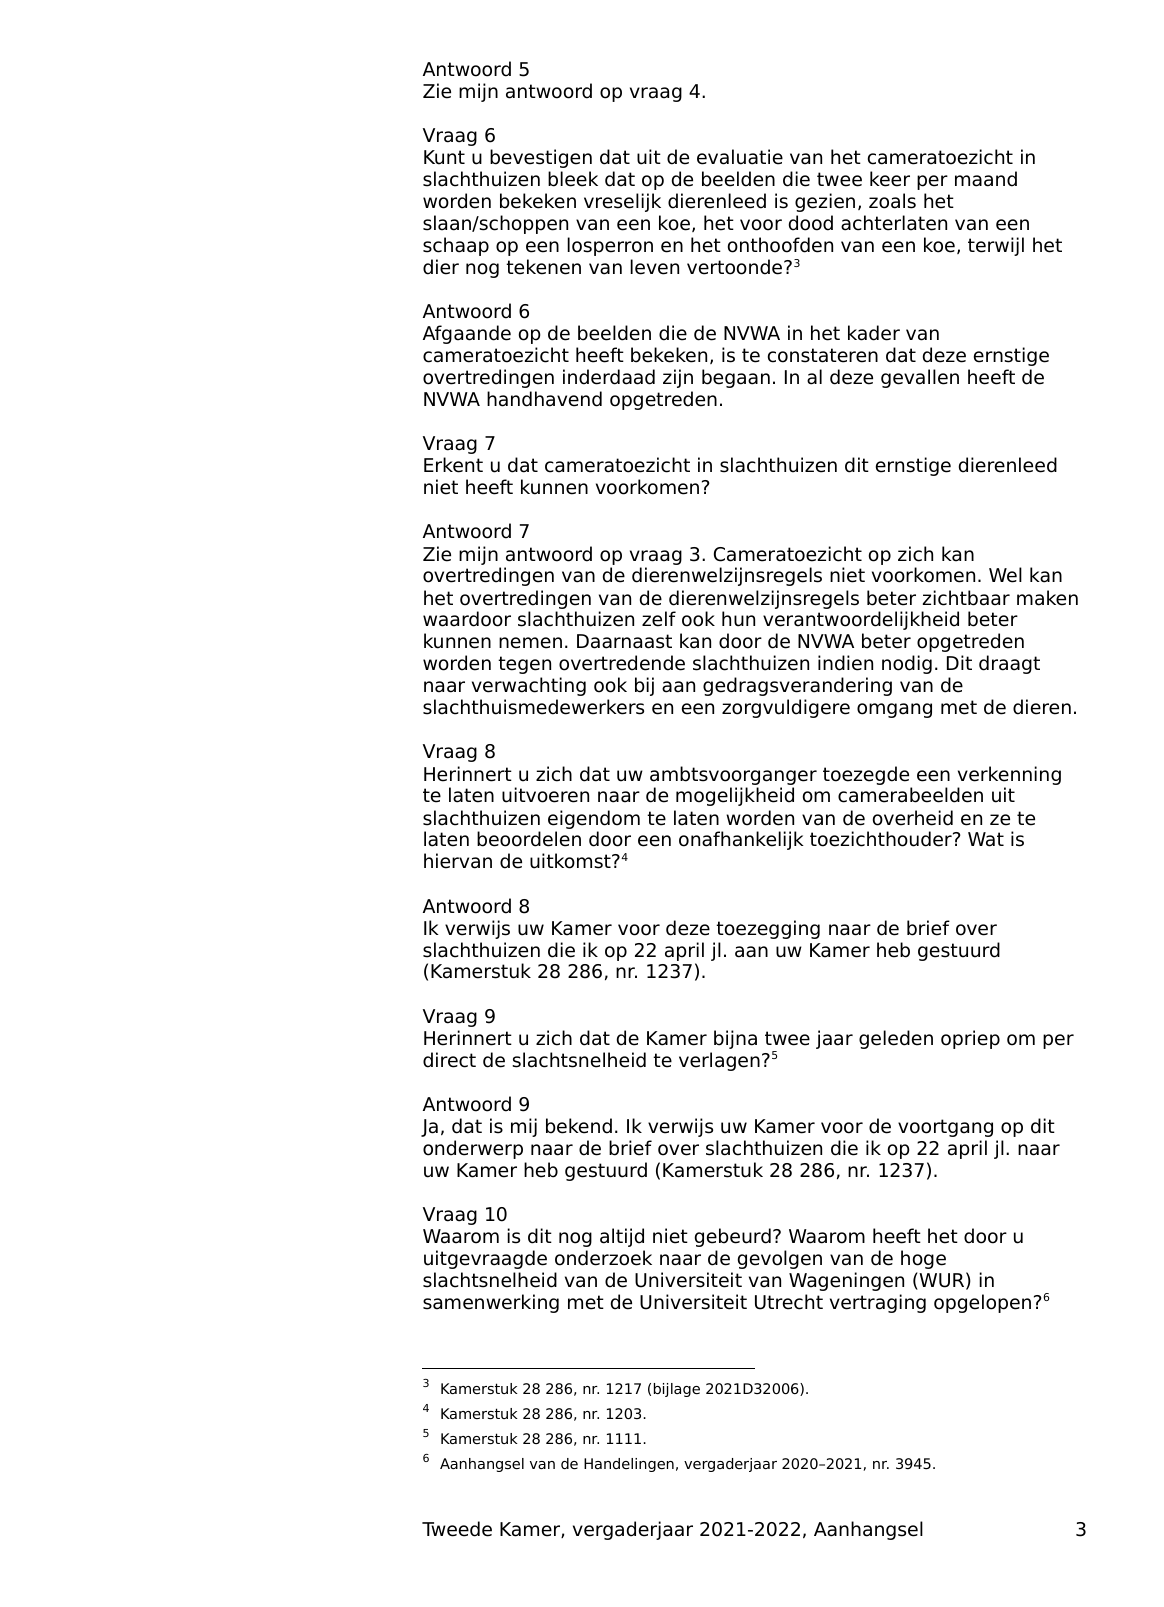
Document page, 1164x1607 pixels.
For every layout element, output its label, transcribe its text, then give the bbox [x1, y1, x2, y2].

text Zie mijn antwoord op vraag 4. [422, 81, 1087, 103]
text Kunt u bevestigen dat uit de evaluatie van het cameratoezicht in slachthuizen bleek dat op de beelden die twee keer per maand worden bekeken vreselijk dierenleed is gezien, zoals het slaan/schoppen van een koe, het voor dood achterlaten van een schaap op een losperron en het onthoofden van een koe, terwijl het dier nog tekenen van leven vertoonde? [422, 147, 1087, 279]
text Aanhangsel van de Handelingen, vergaderjaar 2020–2021, nr. 3945. [422, 1452, 1087, 1474]
text Ik verwijs uw Kamer voor deze toezegging naar de brief over slachthuizen die ik op 22 april jl. aan uw Kamer heb gestuurd (Kamerstuk 28 286, nr. 1237). [422, 917, 1087, 983]
text Vraag 9 [422, 1006, 1087, 1028]
text Ja, dat is mij bekend. Ik verwijs uw Kamer voor de voortgang op dit onderwerp naar de brief over slachthuizen die ik op 22 april jl. naar uw Kamer heb gestuurd (Kamerstuk 28 286, nr. 1237). [422, 1116, 1087, 1182]
text Kamerstuk 28 286, nr. 1217 (bijlage 2021D32006). [422, 1377, 1087, 1399]
text Vraag 6 [422, 125, 1087, 147]
text Erkent u dat cameratoezicht in slachthuizen dit ernstige dierenleed niet heeft kunnen voorkomen? [422, 455, 1087, 499]
text Waarom is dit nog altijd niet gebeurd? Waarom heeft het door u uitgevraagde onderzoek naar de gevolgen van de hoge slachtsnelheid van de Universiteit van Wageningen (WUR) in samenwerking met de Universiteit Utrecht vertraging opgelopen? [422, 1226, 1087, 1314]
text Antwoord 7 [422, 521, 1087, 543]
text Afgaande op de beelden die de NVWA in het kader van cameratoezicht heeft bekeken, is te constateren dat deze ernstige overtredingen inderdaad zijn begaan. In al deze gevallen heeft de NVWA handhavend opgetreden. [422, 323, 1087, 411]
text Antwoord 9 [422, 1094, 1087, 1116]
text Antwoord 6 [422, 301, 1087, 323]
text Herinnert u zich dat uw ambtsvoorganger toezegde een verkenning te laten uitvoeren naar de mogelijkheid om camerabeelden uit slachthuizen eigendom te laten worden van de overheid en ze te laten beoordelen door een onafhankelijk toezichthouder? Wat is hiervan de uitkomst? [422, 763, 1087, 873]
text Vraag 8 [422, 741, 1087, 763]
text Kamerstuk 28 286, nr. 1111. [422, 1427, 1087, 1449]
text Kamerstuk 28 286, nr. 1203. [422, 1402, 1087, 1424]
text Antwoord 5 [422, 59, 1087, 81]
text Herinnert u zich dat de Kamer bijna twee jaar geleden opriep om per direct de slachtsnelheid te verlagen? [422, 1028, 1087, 1072]
text Vraag 7 [422, 433, 1087, 455]
text Antwoord 8 [422, 896, 1087, 917]
text Vraag 10 [422, 1204, 1087, 1226]
text Zie mijn antwoord op vraag 3. Cameratoezicht op zich kan overtredingen van de dierenwelzijnsregels niet voorkomen. Wel kan het overtredingen van de dierenwelzijnsregels beter zichtbaar maken waardoor slachthuizen zelf ook hun verantwoordelijkheid beter kunnen nemen. Daarnaast kan door de NVWA beter opgetreden worden tegen overtredende slachthuizen indien nodig. Dit draagt naar verwachting ook bij aan gedragsverandering van de slachthuismedewerkers en een zorgvuldigere omgang met de dieren. [422, 543, 1087, 719]
